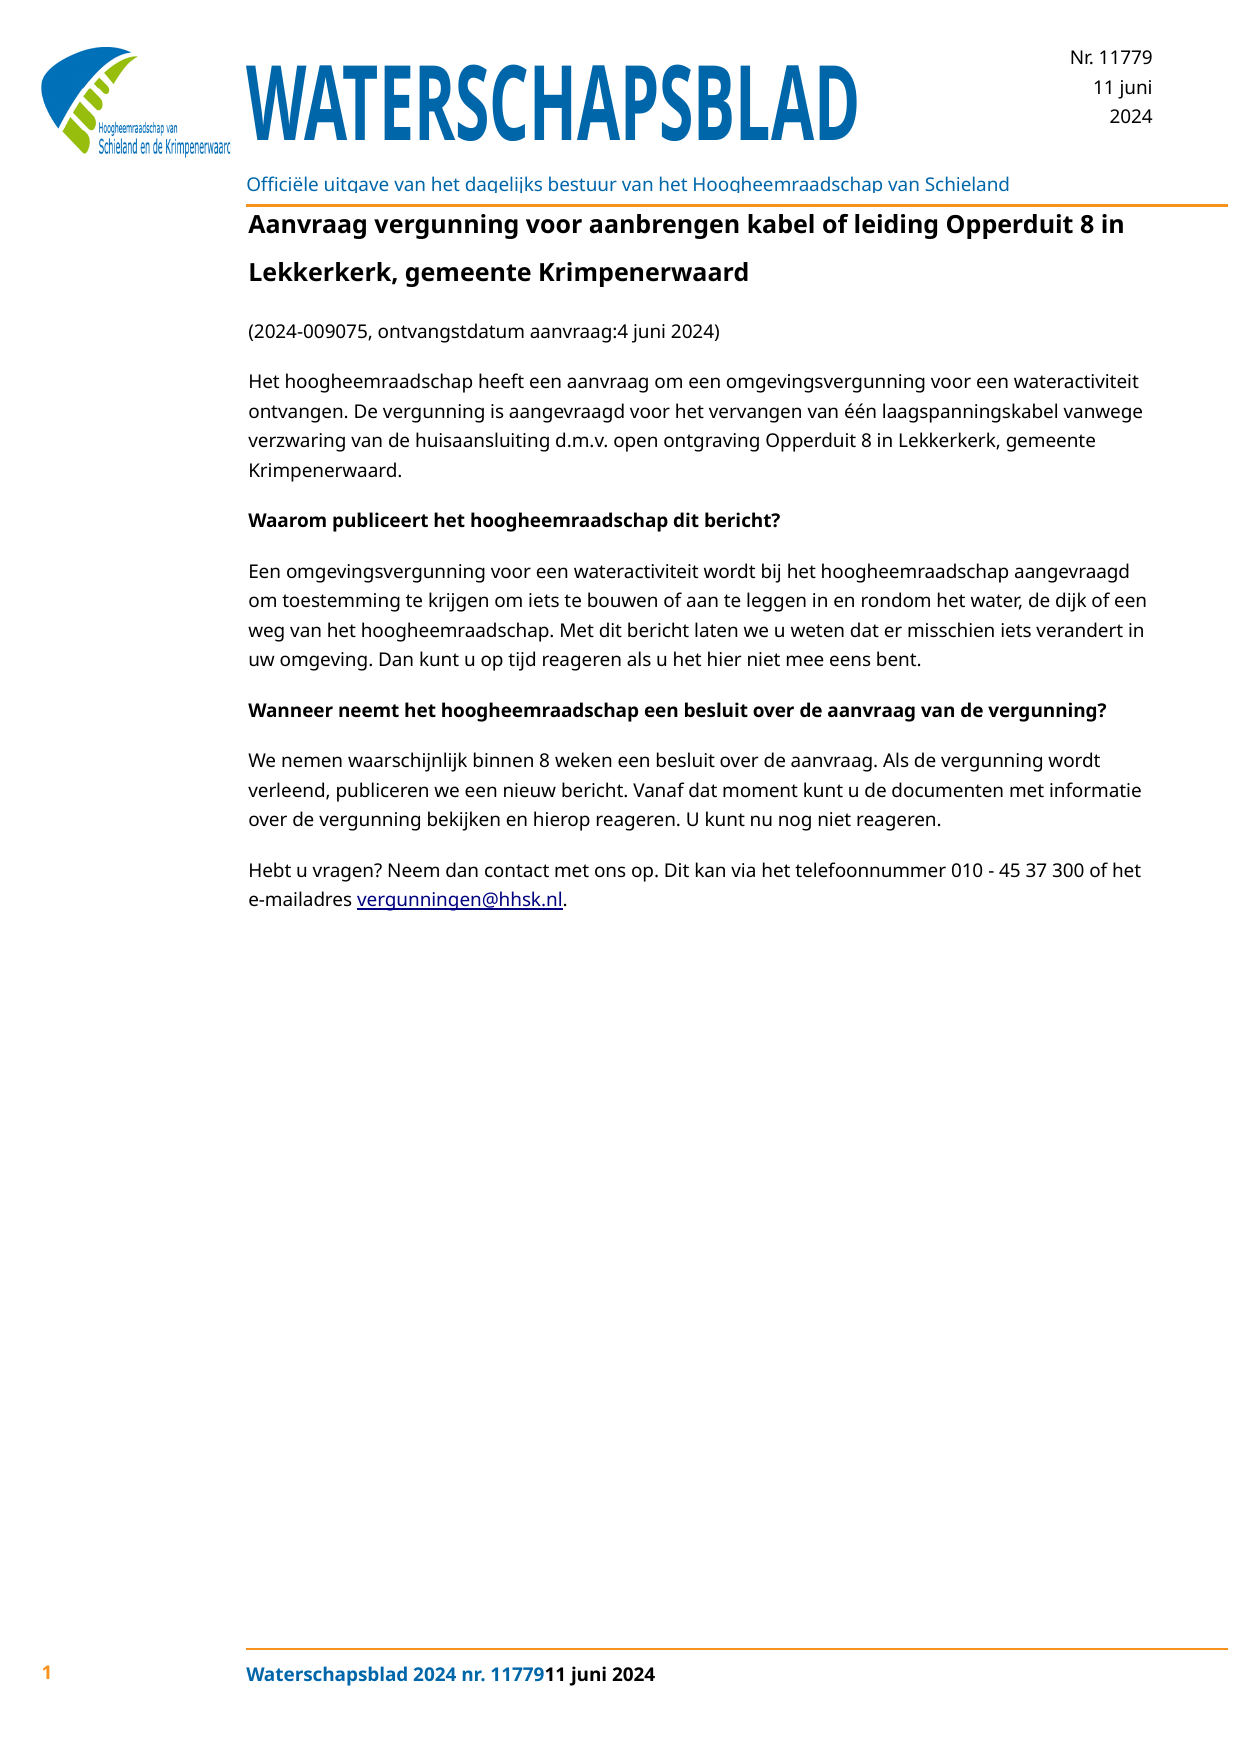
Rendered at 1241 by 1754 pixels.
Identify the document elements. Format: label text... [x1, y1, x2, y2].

text Aanvraag vergunning voor aanbrengen kabel of leiding Opperduit 8 in Lekkerkerk, gemeente Krimpenerwaard [248, 207, 1152, 288]
text Een omgevingsvergunning voor een wateractiviteit wordt bij het hoogheemraadschap aangevraagd om toestemming te krijgen om iets te bouwen of aan te leggen in en rondom het water, de dijk of een weg van het hoogheemraadschap. Met dit bericht laten we u weten dat er misschien iets verandert in uw omgeving. Dan kunt u op tijd reageren als u het hier niet mee eens bent. [248, 558, 1152, 672]
text Waarom publiceert het hoogheemraadschap dit bericht? [248, 507, 1152, 533]
text Het hoogheemraadschap heeft een aanvraag om een omgevingsvergunning voor een wateractiviteit ontvangen. De vergunning is aangevraagd voor het vervangen van één laagspanningskabel vanwege verzwaring van de huisaansluiting d.m.v. open ontgraving Opperduit 8 in Lekkerkerk, gemeente Krimpenerwaard. [248, 368, 1152, 483]
text Hebt u vragen? Neem dan contact met ons op. Dit kan via het telefoonnummer 010 - 45 37 300 of het e-mailadres vergunningen@hhsk.nl. [248, 857, 1152, 912]
text We nemen waarschijnlijk binnen 8 weken een besluit over de aanvraag. Als de vergunning wordt verleend, publiceren we een nieuw bericht. Vanaf dat moment kunt u de documenten met informatie over de vergunning bekijken en hierop reageren. U kunt nu nog niet reageren. [248, 747, 1152, 832]
text Wanneer neemt het hoogheemraadschap een besluit over de aanvraag van de vergunning? [248, 697, 1152, 723]
text (2024-009075, ontvangstdatum aanvraag:4 juni 2024) [248, 318, 1152, 344]
picture [41, 47, 231, 172]
